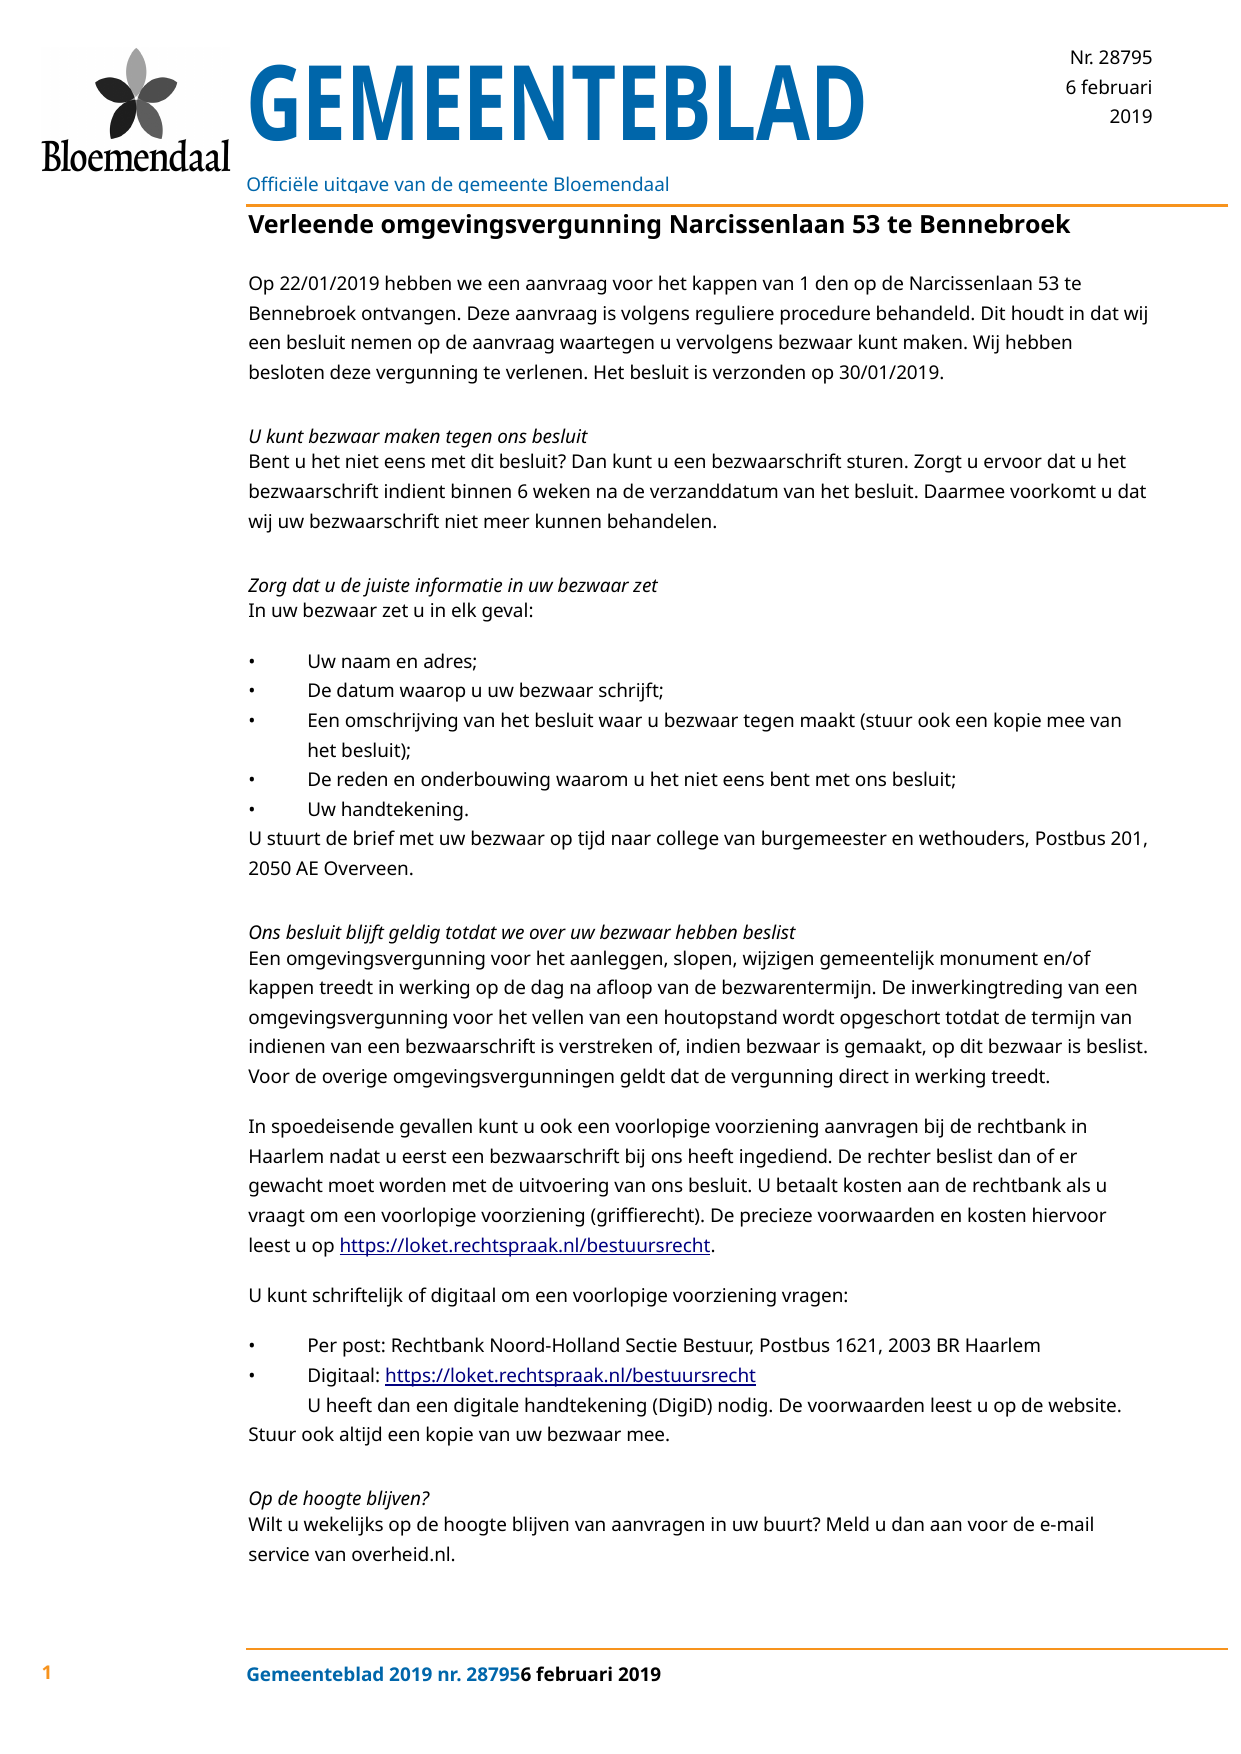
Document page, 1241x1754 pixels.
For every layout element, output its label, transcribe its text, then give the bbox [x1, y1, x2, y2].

text Verleende omgevingsvergunning Narcissenlaan 53 te Bennebroek [248, 207, 1152, 241]
text U kunt bezwaar maken tegen ons besluit [248, 423, 1152, 449]
list Uw naam en adres; [248, 648, 1152, 674]
text U kunt schriftelijk of digitaal om een voorlopige voorziening vragen: [248, 1282, 1152, 1308]
list Per post: Rechtbank Noord-Holland Sectie Bestuur, Postbus 1621, 2003 BR Haarlem [248, 1333, 1152, 1358]
text Ons besluit blijft geldig totdat we over uw bezwaar hebben beslist [248, 919, 1152, 945]
list De datum waarop u uw bezwaar schrijft; [248, 678, 1152, 703]
text Op de hoogte blijven? [248, 1485, 1152, 1511]
text Een omgevingsvergunning voor het aanleggen, slopen, wijzigen gemeentelijk monument en/of kappen treedt in werking op de dag na afloop van de bezwarentermijn. De inwerkingtreding van een omgevingsvergunning voor het vellen van een houtopstand wordt opgeschort totdat de termijn van indienen van een bezwaarschrift is verstreken of, indien bezwaar is gemaakt, op dit bezwaar is beslist. Voor de overige omgevingsvergunningen geldt dat de vergunning direct in werking treedt. [248, 945, 1152, 1089]
text Wilt u wekelijks op de hoogte blijven van aanvragen in uw buurt? Meld u dan aan voor de e-mail service van overheid.nl. [248, 1511, 1152, 1566]
list Uw handtekening. [248, 796, 1152, 822]
list U heeft dan een digitale handtekening (DigiD) nodig. De voorwaarden leest u op de website. [248, 1392, 1152, 1418]
text Zorg dat u de juiste informatie in uw bezwaar zet [248, 572, 1152, 598]
text In spoedeisende gevallen kunt u ook een voorlopige voorziening aanvragen bij de rechtbank in Haarlem nadat u eerst een bezwaarschrift bij ons heeft ingediend. De rechter beslist dan of er gewacht moet worden met de uitvoering van ons besluit. U betaalt kosten aan de rechtbank als u vraagt om een voorlopige voorziening (griffierecht). De precieze voorwaarden en kosten hiervoor leest u op https://loket.rechtspraak.nl/bestuursrecht. [248, 1113, 1152, 1258]
text Op 22/01/2019 hebben we een aanvraag voor het kappen van 1 den op de Narcissenlaan 53 te Bennebroek ontvangen. Deze aanvraag is volgens reguliere procedure behandeld. Dit houdt in dat wij een besluit nemen op de aanvraag waartegen u vervolgens bezwaar kunt maken. Wij hebben besloten deze vergunning te verlenen. Het besluit is verzonden op 30/01/2019. [248, 270, 1152, 385]
text In uw bezwaar zet u in elk geval: [248, 598, 1152, 623]
picture [41, 47, 231, 172]
list Digitaal: https://loket.rechtspraak.nl/bestuursrecht [248, 1362, 1152, 1388]
list Een omschrijving van het besluit waar u bezwaar tegen maakt (stuur ook een kopie mee van het besluit); [248, 707, 1152, 762]
text Bent u het niet eens met dit besluit? Dan kunt u een bezwaarschrift sturen. Zorgt u ervoor dat u het bezwaarschrift indient binnen 6 weken na de verzanddatum van het besluit. Daarmee voorkomt u dat wij uw bezwaarschrift niet meer kunnen behandelen. [248, 449, 1152, 534]
text Stuur ook altijd een kopie van uw bezwaar mee. [248, 1421, 1152, 1447]
text U stuurt de brief met uw bezwaar op tijd naar college van burgemeester en wethouders, Postbus 201, 2050 AE Overveen. [248, 826, 1152, 881]
list De reden en onderbouwing waarom u het niet eens bent met ons besluit; [248, 766, 1152, 792]
